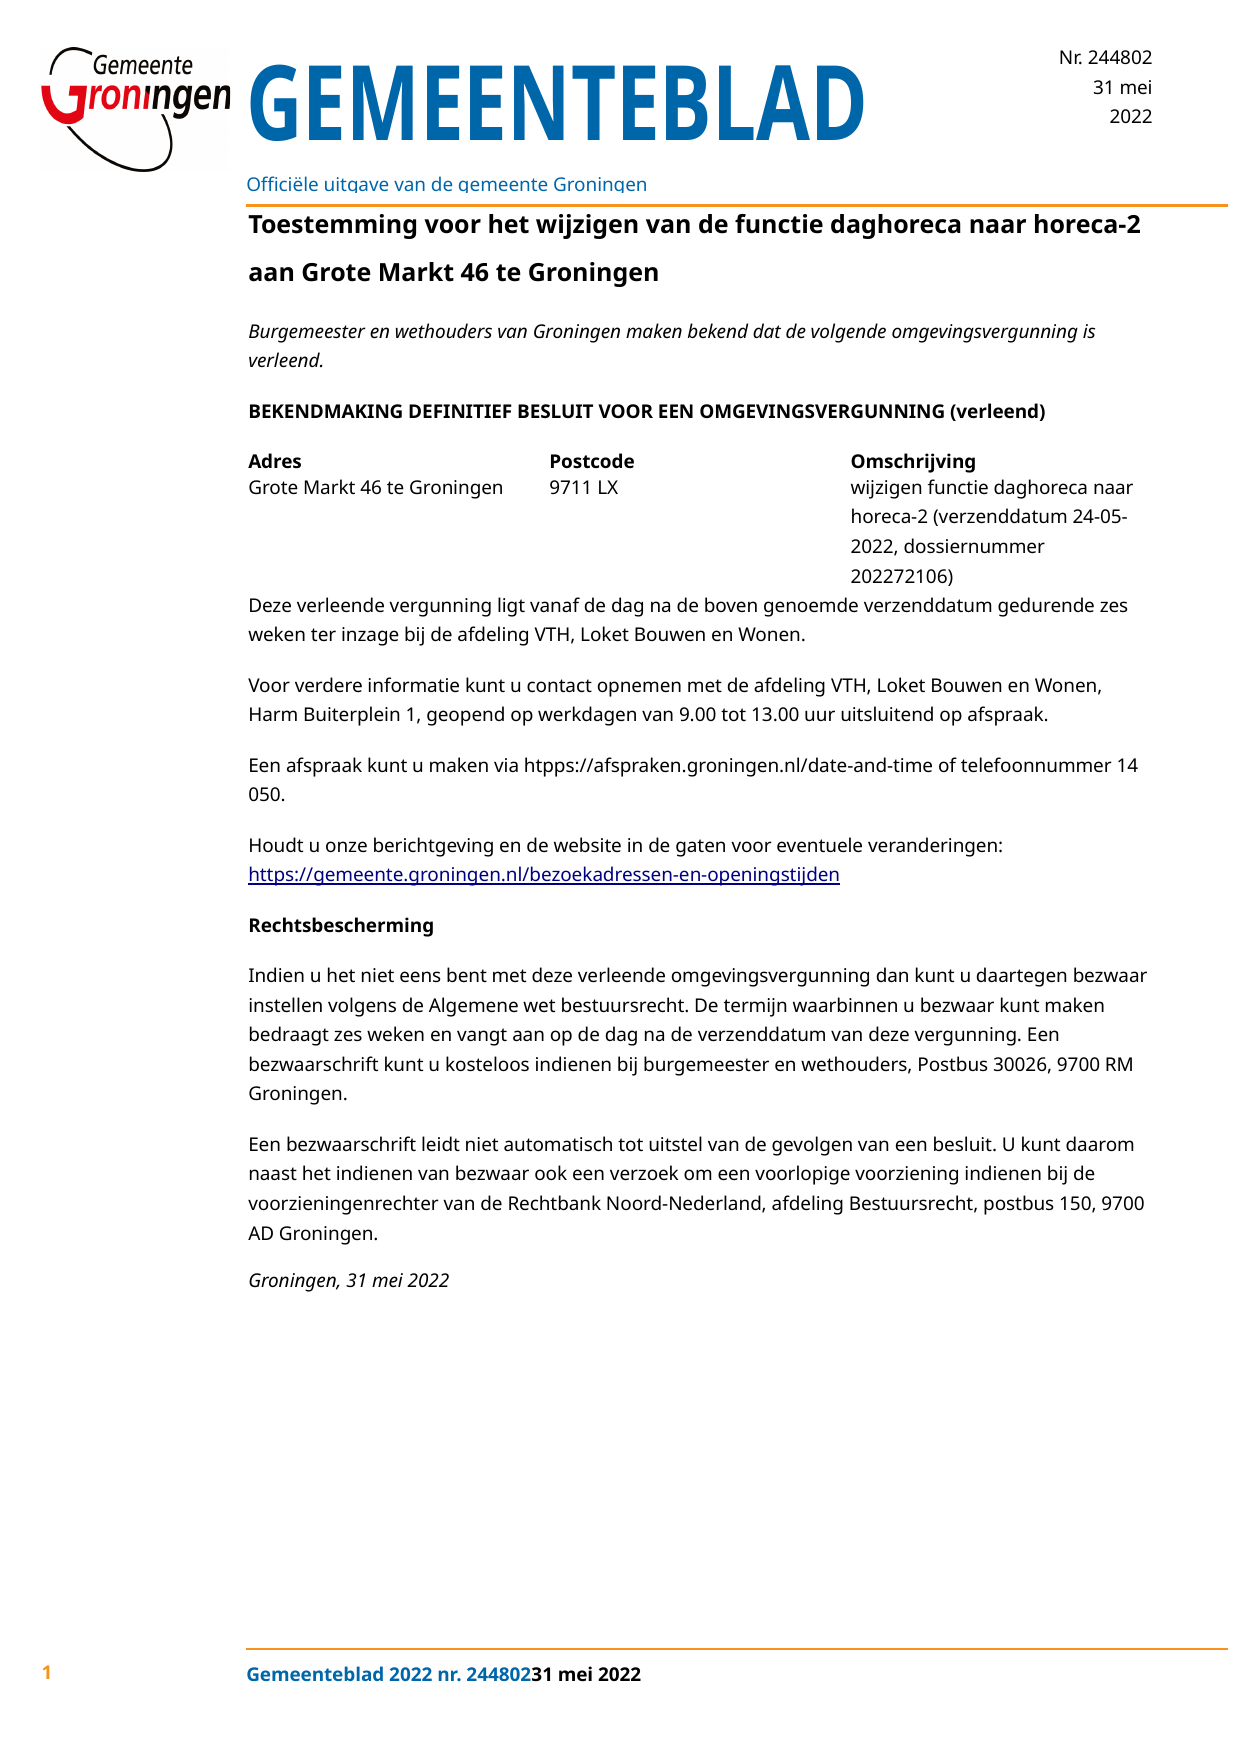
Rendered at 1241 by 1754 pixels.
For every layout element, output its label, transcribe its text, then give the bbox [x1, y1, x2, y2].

text Indien u het niet eens bent met deze verleende omgevingsvergunning dan kunt u daartegen bezwaar instellen volgens de Algemene wet bestuursrecht. De termijn waarbinnen u bezwaar kunt maken bedraagt zes weken en vangt aan op de dag na de verzenddatum van deze vergunning. Een bezwaarschrift kunt u kosteloos indienen bij burgemeester en wethouders, Postbus 30026, 9700 RM Groningen. [248, 962, 1152, 1106]
table_header Adres [248, 449, 549, 474]
text Een afspraak kunt u maken via htpps://afspraken.groningen.nl/date-and-time of telefoonnummer 14 050. [248, 752, 1152, 807]
table_cell wijzigen functie daghoreca naar horeca-2 (verzenddatum 24-05-2022, dossiernummer 202272106) [850, 474, 1152, 589]
text Groningen, 31 mei 2022 [248, 1268, 1152, 1293]
table_cell 9711 LX [549, 474, 850, 589]
picture [41, 47, 231, 172]
text Voor verdere informatie kunt u contact opnemen met de afdeling VTH, Loket Bouwen en Wonen, Harm Buiterplein 1, geopend op werkdagen van 9.00 tot 13.00 uur uitsluitend op afspraak. [248, 672, 1152, 727]
text Rechtsbescherming [248, 912, 1152, 938]
table_header Postcode [549, 449, 850, 474]
text Burgemeester en wethouders van Groningen maken bekend dat de volgende omgevingsvergunning is verleend. [248, 318, 1152, 373]
text Deze verleende vergunning ligt vanaf de dag na de boven genoemde verzenddatum gedurende zes weken ter inzage bij de afdeling VTH, Loket Bouwen en Wonen. [248, 592, 1152, 647]
table_header Omschrijving [850, 449, 1152, 474]
text Houdt u onze berichtgeving en de website in de gaten voor eventuele veranderingen: https://gemeente.groningen.nl/bezoekadressen-en-openingstijden [248, 832, 1152, 887]
text Toestemming voor het wijzigen van de functie daghoreca naar horeca-2 aan Grote Markt 46 te Groningen [248, 207, 1152, 288]
text BEKENDMAKING DEFINITIEF BESLUIT VOOR EEN OMGEVINGSVERGUNNING (verleend) [248, 398, 1152, 424]
text Een bezwaarschrift leidt niet automatisch tot uitstel van de gevolgen van een besluit. U kunt daarom naast het indienen van bezwaar ook een verzoek om een voorlopige voorziening indienen bij de voorzieningenrechter van de Rechtbank Noord-Nederland, afdeling Bestuursrecht, postbus 150, 9700 AD Groningen. [248, 1131, 1152, 1246]
table_cell Grote Markt 46 te Groningen [248, 474, 549, 589]
